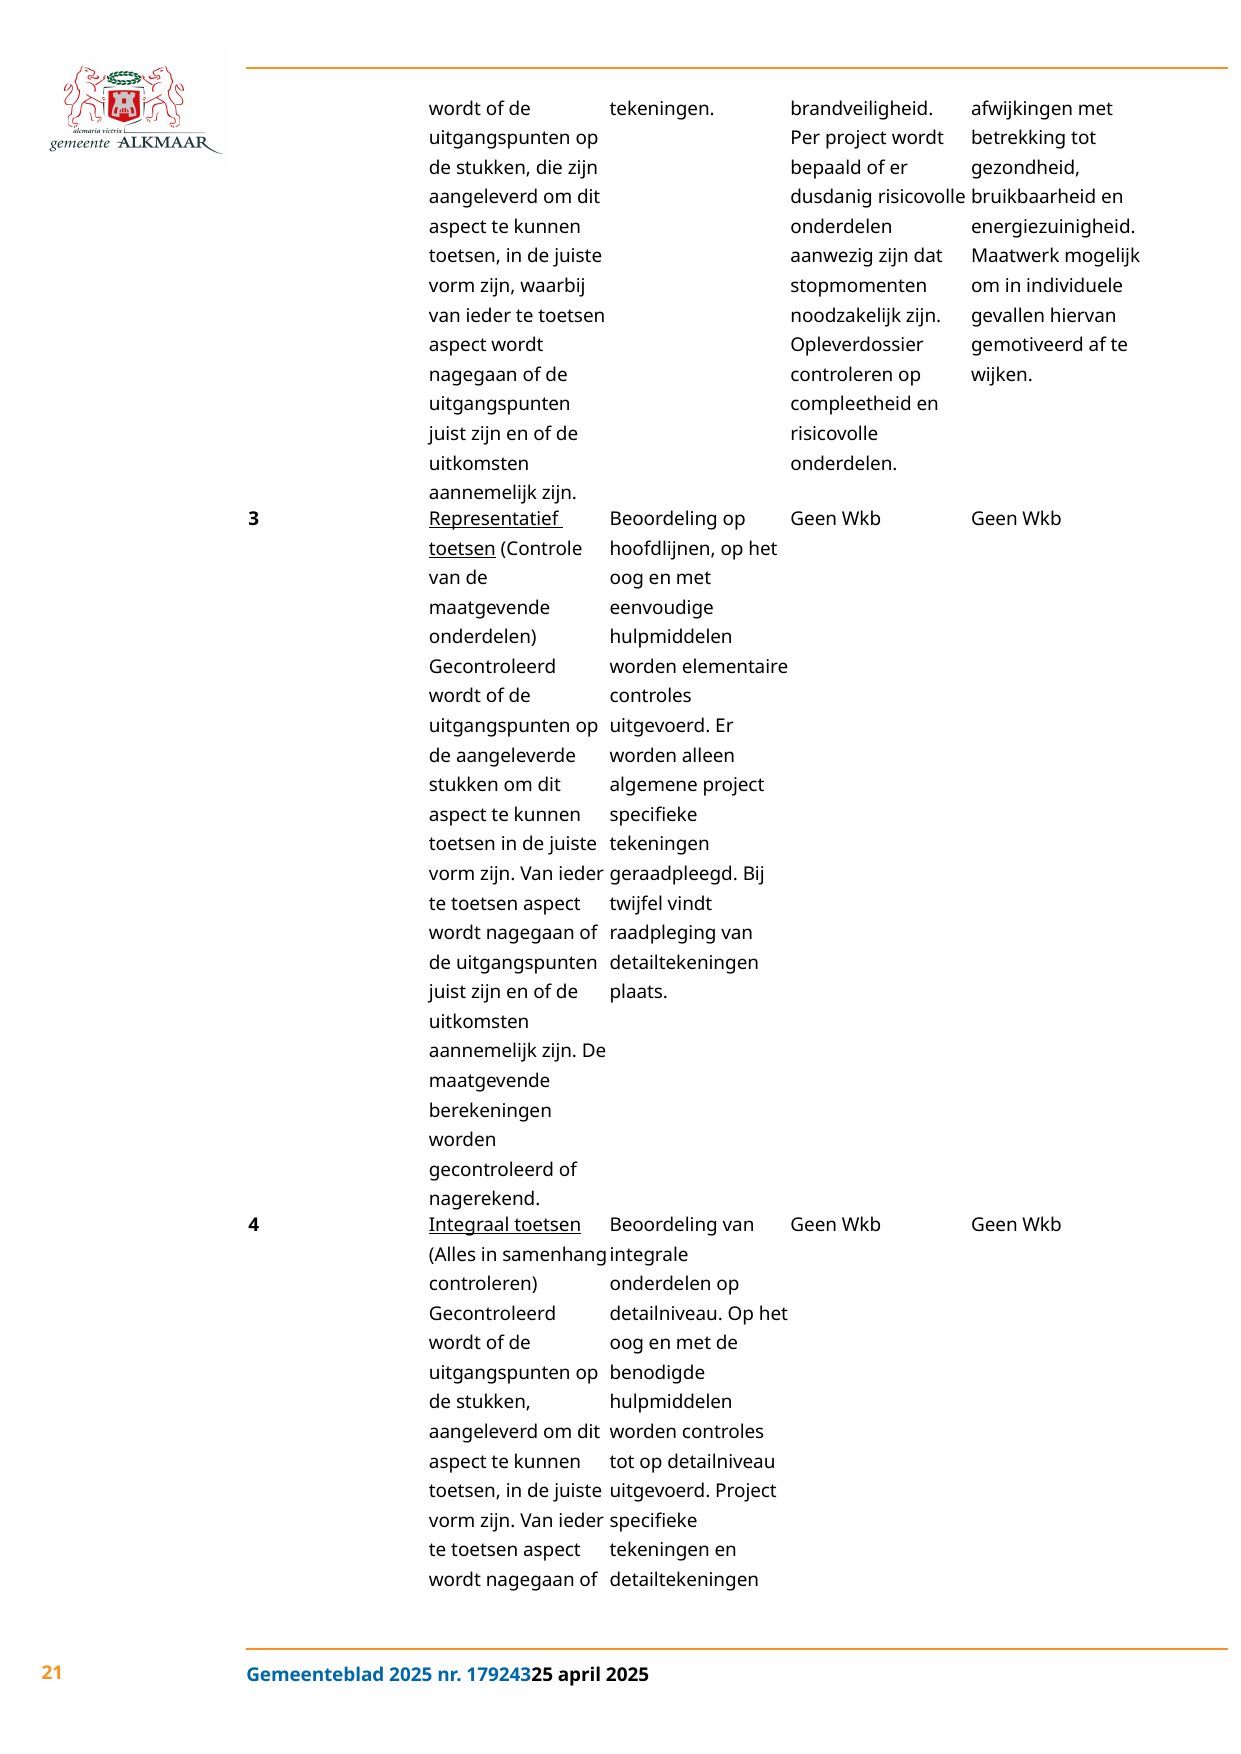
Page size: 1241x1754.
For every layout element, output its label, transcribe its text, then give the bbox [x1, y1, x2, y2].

table_cell Geen Wkb [790, 505, 971, 1211]
table_cell brandveiligheid. Per project wordt bepaald of er dusdanig risicovolle onderdelen aanwezig zijn dat stopmomenten noodzakelijk zijn. Opleverdossier controleren op compleetheid en risicovolle onderdelen. [790, 95, 971, 505]
table_cell afwijkingen met betrekking tot gezondheid, bruikbaarheid en energiezuinigheid. Maatwerk mogelijk om in individuele gevallen hiervan gemotiveerd af te wijken. [971, 95, 1152, 505]
table_cell Representatief toetsen (Controle van de maatgevende onderdelen) Gecontroleerd wordt of de uitgangspunten op de aangeleverde stukken om dit aspect te kunnen toetsen in de juiste vorm zijn. Van ieder te toetsen aspect wordt nagegaan of de uitgangspunten juist zijn en of de uitkomsten aannemelijk zijn. De maatgevende berekeningen worden gecontroleerd of nagerekend. [429, 505, 609, 1211]
table_cell Geen Wkb [971, 1211, 1152, 1592]
picture [41, 47, 231, 172]
table_cell Beoordeling op hoofdlijnen, op het oog en met eenvoudige hulpmiddelen worden elementaire controles uitgevoerd. Er worden alleen algemene project specifieke tekeningen geraadpleegd. Bij twijfel vindt raadpleging van detailtekeningen plaats. [609, 505, 790, 1211]
table_cell Geen Wkb [971, 505, 1152, 1211]
table_cell Integraal toetsen (Alles in samenhang controleren) Gecontroleerd wordt of de uitgangspunten op de stukken, aangeleverd om dit aspect te kunnen toetsen, in de juiste vorm zijn. Van ieder te toetsen aspect wordt nagegaan of [429, 1211, 609, 1592]
table_cell 3 [248, 505, 429, 1211]
table_cell wordt of de uitgangspunten op de stukken, die zijn aangeleverd om dit aspect te kunnen toetsen, in de juiste vorm zijn, waarbij van ieder te toetsen aspect wordt nagegaan of de uitgangspunten juist zijn en of de uitkomsten aannemelijk zijn. [429, 95, 609, 505]
table_cell Geen Wkb [790, 1211, 971, 1592]
table_cell 4 [248, 1211, 429, 1592]
table_cell Beoordeling van integrale onderdelen op detailniveau. Op het oog en met de benodigde hulpmiddelen worden controles tot op detailniveau uitgevoerd. Project specifieke tekeningen en detailtekeningen [609, 1211, 790, 1592]
table_cell [248, 95, 429, 505]
table_cell tekeningen. [609, 95, 790, 505]
